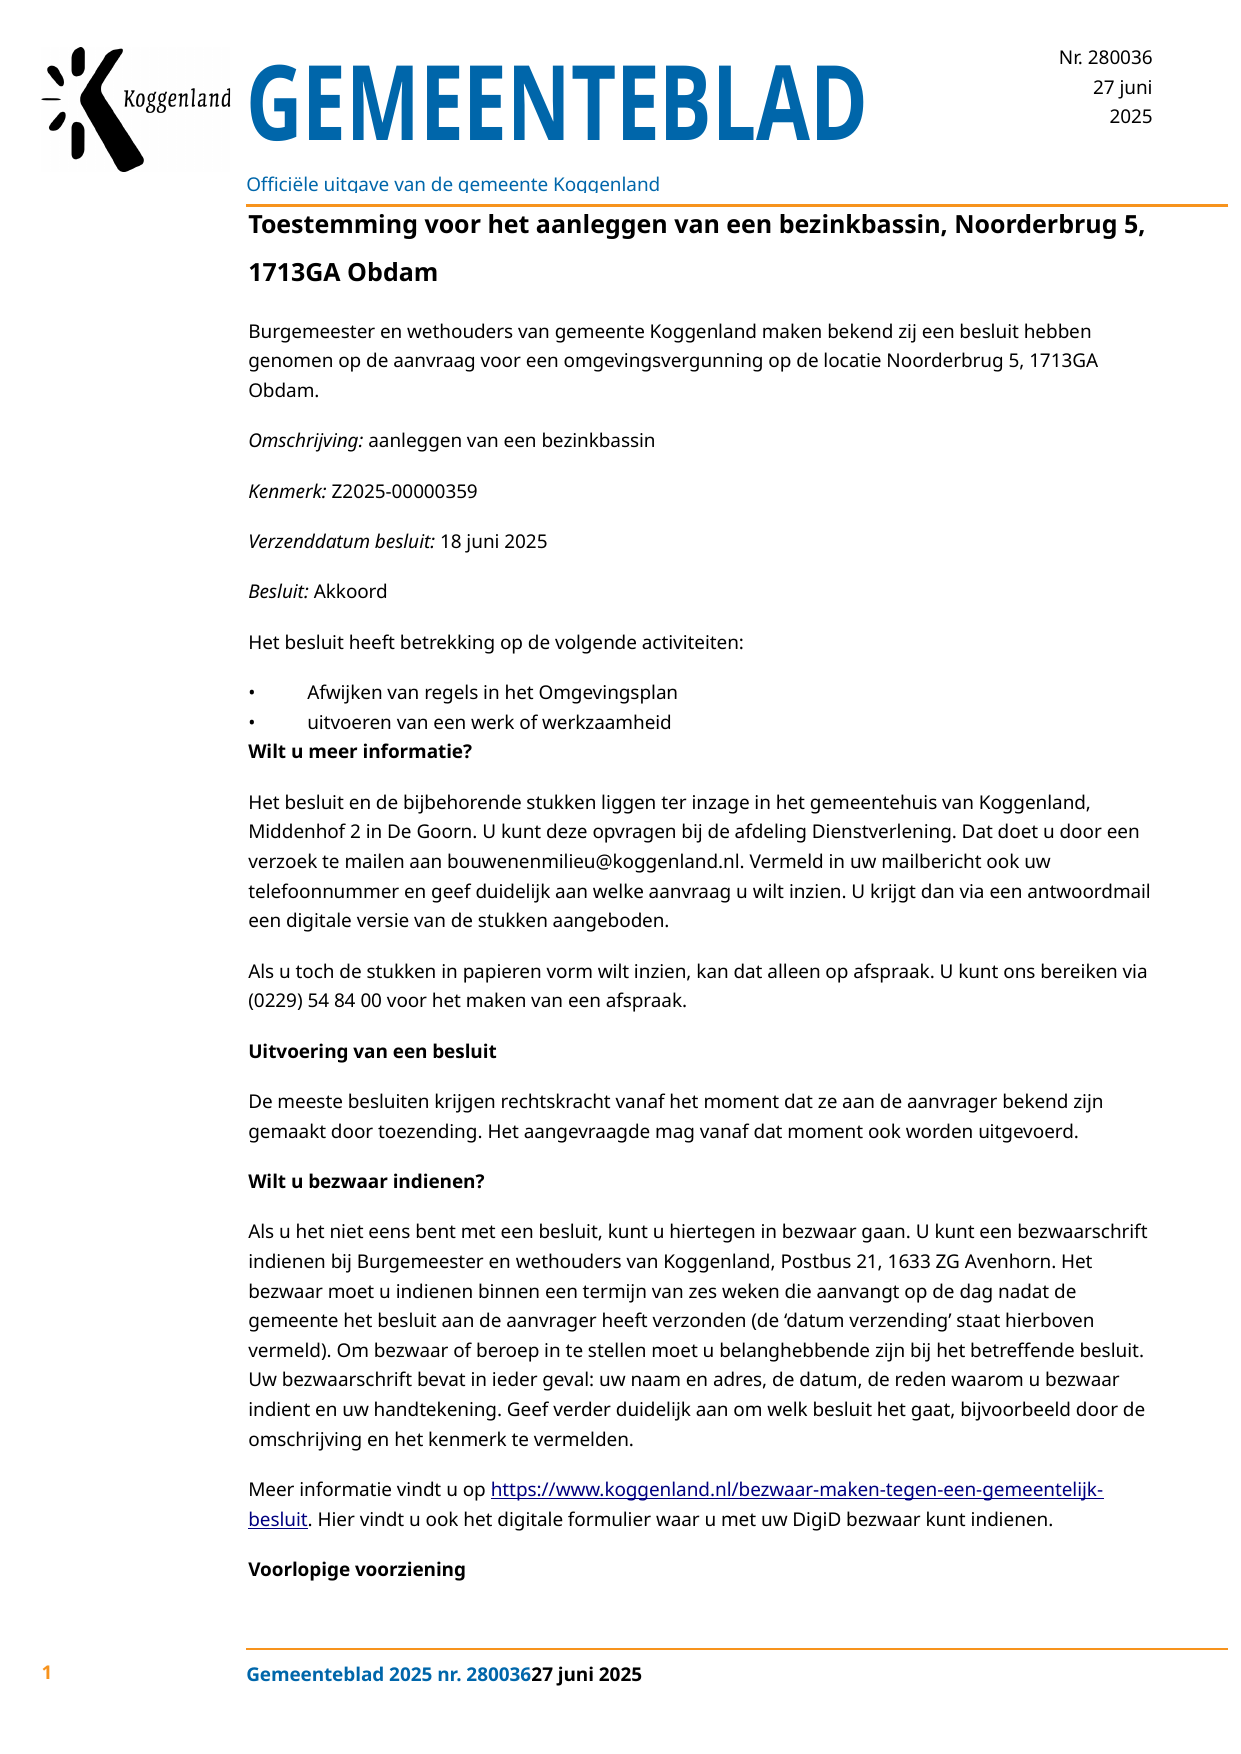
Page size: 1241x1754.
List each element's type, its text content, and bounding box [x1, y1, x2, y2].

list Afwijken van regels in het Omgevingsplan [248, 679, 1152, 705]
text Toestemming voor het aanleggen van een bezinkbassin, Noorderbrug 5, 1713GA Obdam [248, 207, 1152, 288]
picture [41, 47, 231, 172]
text Burgemeester en wethouders van gemeente Koggenland maken bekend zij een besluit hebben genomen op de aanvraag voor een omgevingsvergunning op de locatie Noorderbrug 5, 1713GA Obdam. [248, 318, 1152, 403]
text Kenmerk: Z2025-00000359 [248, 478, 1152, 504]
text Meer informatie vindt u op https://www.koggenland.nl/bezwaar-maken-tegen-een-gemeentelijk-besluit. Hier vindt u ook het digitale formulier waar u met uw DigiD bezwaar kunt indienen. [248, 1476, 1152, 1532]
text De meeste besluiten krijgen rechtskracht vanaf het moment dat ze aan de aanvrager bekend zijn gemaakt door toezending. Het aangevraagde mag vanaf dat moment ook worden uitgevoerd. [248, 1088, 1152, 1144]
text Het besluit en de bijbehorende stukken liggen ter inzage in het gemeentehuis van Koggenland, Middenhof 2 in De Goorn. U kunt deze opvragen bij de afdeling Dienstverlening. Dat doet u door een verzoek te mailen aan bouwenenmilieu@koggenland.nl. Vermeld in uw mailbericht ook uw telefoonnummer en geef duidelijk aan welke aanvraag u wilt inzien. U krijgt dan via een antwoordmail een digitale versie van de stukken aangeboden. [248, 789, 1152, 933]
text Verzenddatum besluit: 18 juni 2025 [248, 528, 1152, 554]
text Als u toch de stukken in papieren vorm wilt inzien, kan dat alleen op afspraak. U kunt ons bereiken via (0229) 54 84 00 voor het maken van een afspraak. [248, 958, 1152, 1013]
text Als u het niet eens bent met een besluit, kunt u hiertegen in bezwaar gaan. U kunt een bezwaarschrift indienen bij Burgemeester en wethouders van Koggenland, Postbus 21, 1633 ZG Avenhorn. Het bezwaar moet u indienen binnen een termijn van zes weken die aanvangt op de dag nadat de gemeente het besluit aan de aanvrager heeft verzonden (de ‘datum verzending’ staat hierboven vermeld). Om bezwaar of beroep in te stellen moet u belanghebbende zijn bij het betreffende besluit. Uw bezwaarschrift bevat in ieder geval: uw naam en adres, de datum, de reden waarom u bezwaar indient en uw handtekening. Geef verder duidelijk aan om welk besluit het gaat, bijvoorbeeld door de omschrijving en het kenmerk te vermelden. [248, 1219, 1152, 1452]
text Wilt u bezwaar indienen? [248, 1168, 1152, 1194]
text Omschrijving: aanleggen van een bezinkbassin [248, 427, 1152, 453]
text Wilt u meer informatie? [248, 739, 1152, 764]
text Het besluit heeft betrekking op de volgende activiteiten: [248, 629, 1152, 655]
text Voorlopige voorziening [248, 1556, 1152, 1582]
text Uitvoering van een besluit [248, 1038, 1152, 1064]
list uitvoeren van een werk of werkzaamheid [248, 709, 1152, 735]
text Besluit: Akkoord [248, 579, 1152, 604]
